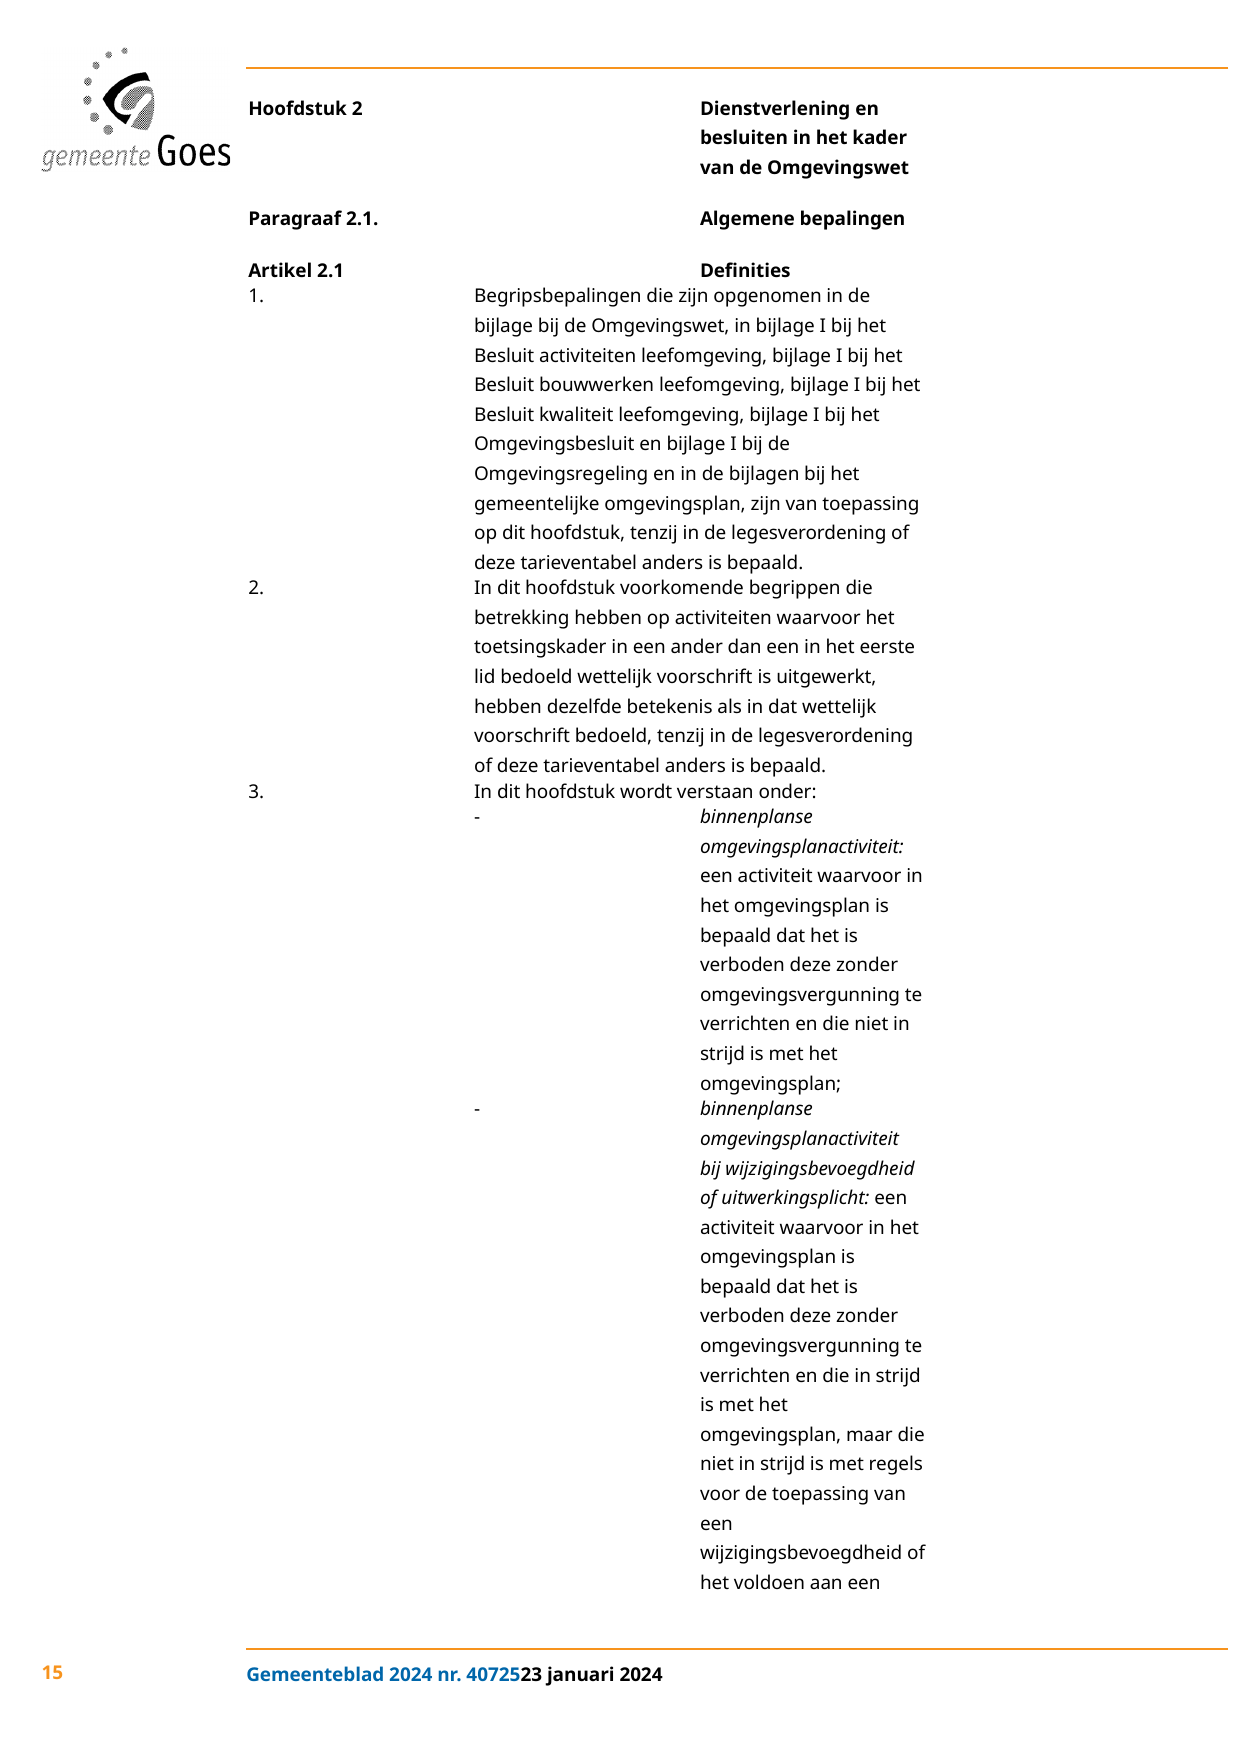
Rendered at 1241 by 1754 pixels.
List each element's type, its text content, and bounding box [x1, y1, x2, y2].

table_cell [248, 1096, 474, 1594]
table_cell [474, 180, 700, 205]
table_cell [926, 1096, 1152, 1594]
table_cell [700, 180, 926, 205]
table_cell binnenplanse omgevingsplanactiviteit: een activiteit waarvoor in het omgevingsplan is bepaald dat het is verboden deze zonder omgevingsvergunning te verrichten en die niet in strijd is met het omgevingsplan; [700, 804, 926, 1096]
table_cell [926, 95, 1152, 180]
picture [41, 47, 231, 172]
table_cell Definities [700, 257, 926, 283]
table_cell [248, 180, 474, 205]
table_cell [926, 205, 1152, 231]
table_cell - [474, 1096, 700, 1594]
table_cell Hoofdstuk 2 [248, 95, 700, 180]
table_cell Begripsbepalingen die zijn opgenomen in de bijlage bij de Omgevingswet, in bijlage I bij het Besluit activiteiten leefomgeving, bijlage I bij het Besluit bouwwerken leefomgeving, bijlage I bij het Besluit kwaliteit leefomgeving, bijlage I bij het Omgevingsbesluit en bijlage I bij de Omgevingsregeling en in de bijlagen bij het gemeentelijke omgevingsplan, zijn van toepassing op dit hoofdstuk, tenzij in de legesverordening of deze tarieventabel anders is bepaald. [474, 283, 926, 574]
table_cell [926, 180, 1152, 205]
table_cell Dienstverlening en besluiten in het kader van de Omgevingswet [700, 95, 926, 180]
table_cell [700, 231, 926, 257]
table_cell Paragraaf 2.1. [248, 205, 700, 231]
table_cell binnenplanse omgevingsplanactiviteit bij wijzigingsbevoegdheid of uitwerkingsplicht: een activiteit waarvoor in het omgevingsplan is bepaald dat het is verboden deze zonder omgevingsvergunning te verrichten en die in strijd is met het omgevingsplan, maar die niet in strijd is met regels voor de toepassing van een wijzigingsbevoegdheid of het voldoen aan een [700, 1096, 926, 1594]
table_cell 1. [248, 283, 474, 574]
table_cell Artikel 2.1 [248, 257, 700, 283]
table_cell [926, 575, 1152, 778]
table_cell In dit hoofdstuk wordt verstaan onder: [474, 778, 926, 803]
table_cell [926, 804, 1152, 1096]
table_cell Algemene bepalingen [700, 205, 926, 231]
table_cell [248, 231, 474, 257]
table_cell [926, 257, 1152, 283]
table_cell In dit hoofdstuk voorkomende begrippen die betrekking hebben op activiteiten waarvoor het toetsingskader in een ander dan een in het eerste lid bedoeld wettelijk voorschrift is uitgewerkt, hebben dezelfde betekenis als in dat wettelijk voorschrift bedoeld, tenzij in de legesverordening of deze tarieventabel anders is bepaald. [474, 575, 926, 778]
table_cell [248, 804, 474, 1096]
table_cell [474, 231, 700, 257]
table_cell [926, 231, 1152, 257]
table_cell 2. [248, 575, 474, 778]
table_cell 3. [248, 778, 474, 803]
table_cell [926, 778, 1152, 803]
table_cell [926, 283, 1152, 574]
table_cell - [474, 804, 700, 1096]
